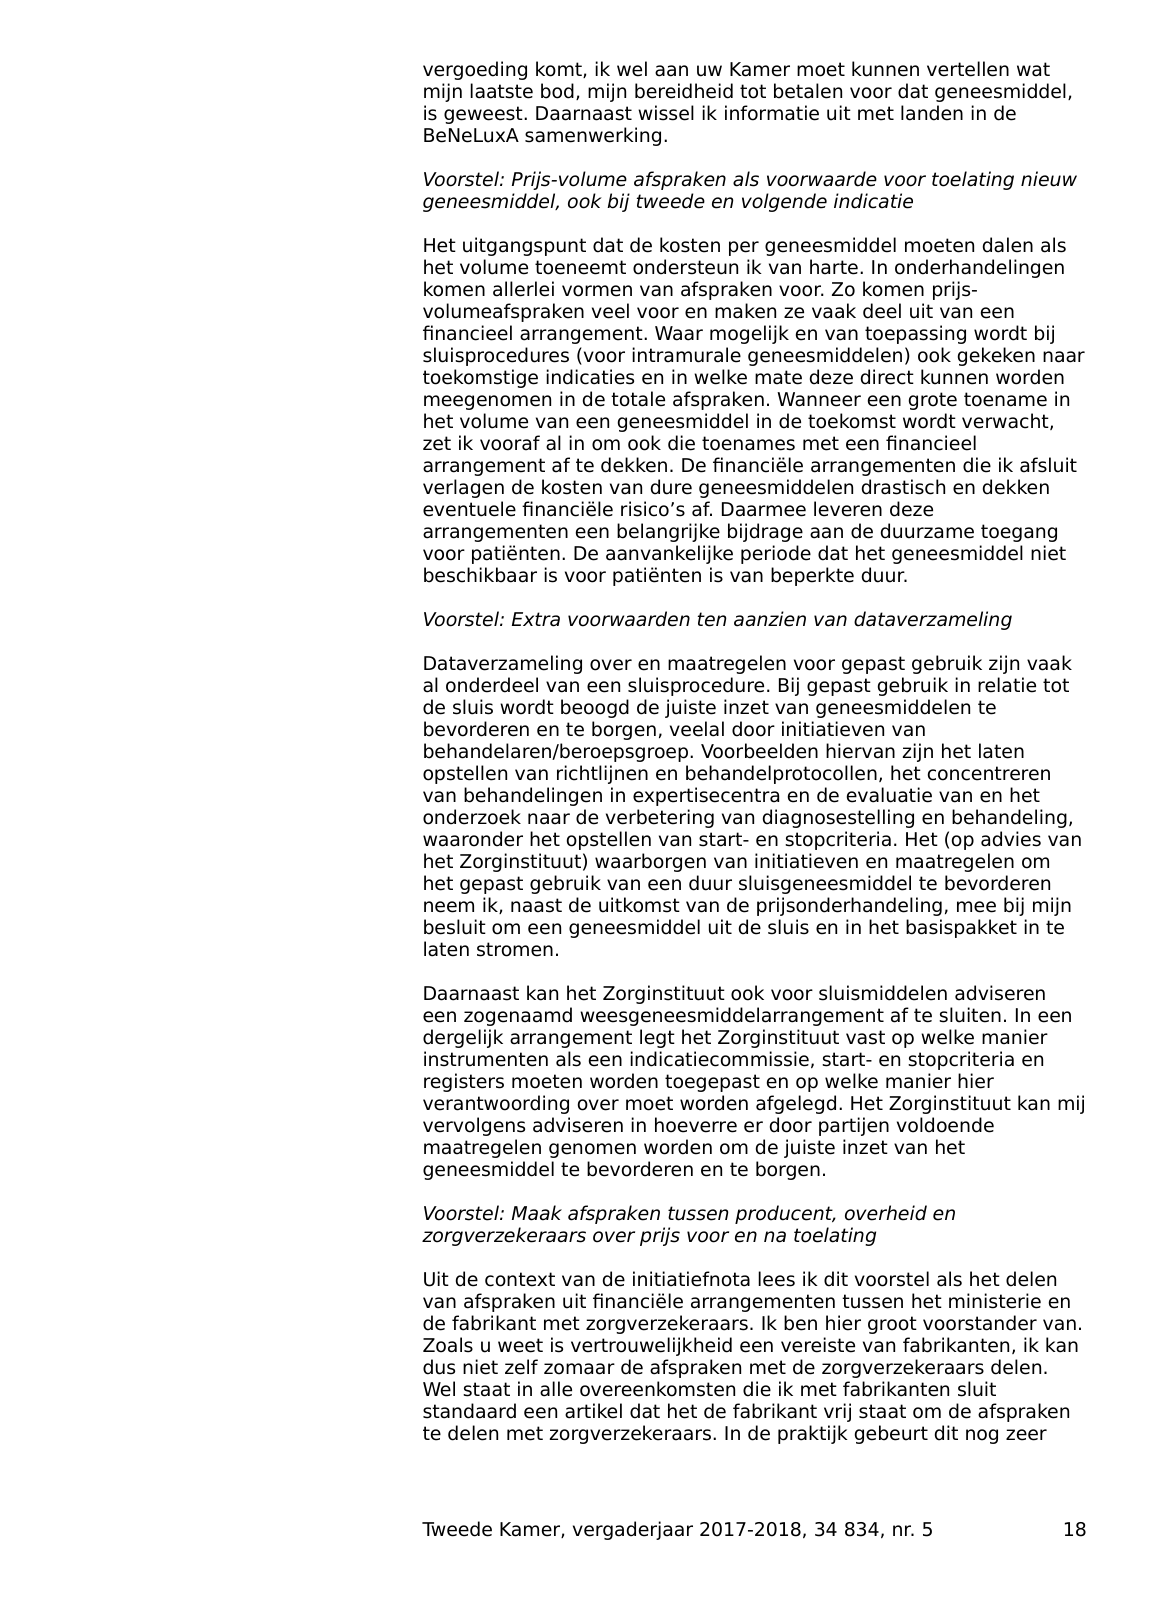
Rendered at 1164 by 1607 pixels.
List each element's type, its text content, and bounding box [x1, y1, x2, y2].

text Daarnaast kan het Zorginstituut ook voor sluismiddelen adviseren een zogenaamd weesgeneesmiddelarrangement af te sluiten. In een dergelijk arrangement legt het Zorginstituut vast op welke manier instrumenten als een indicatiecommissie, start- en stopcriteria en registers moeten worden toegepast en op welke manier hier verantwoording over moet worden afgelegd. Het Zorginstituut kan mij vervolgens adviseren in hoeverre er door partijen voldoende maatregelen genomen worden om de juiste inzet van het geneesmiddel te bevorderen en te borgen. [422, 983, 1087, 1181]
subtitle Voorstel: Maak afspraken tussen producent, overheid en zorgverzekeraars over prijs voor en na toelating [422, 1203, 1087, 1247]
text Het uitgangspunt dat de kosten per geneesmiddel moeten dalen als het volume toeneemt ondersteun ik van harte. In onderhandelingen komen allerlei vormen van afspraken voor. Zo komen prijs-volumeafspraken veel voor en maken ze vaak deel uit van een financieel arrangement. Waar mogelijk en van toepassing wordt bij sluisprocedures (voor intramurale geneesmiddelen) ook gekeken naar toekomstige indicaties en in welke mate deze direct kunnen worden meegenomen in de totale afspraken. Wanneer een grote toename in het volume van een geneesmiddel in de toekomst wordt verwacht, zet ik vooraf al in om ook die toenames met een financieel arrangement af te dekken. De financiële arrangementen die ik afsluit verlagen de kosten van dure geneesmiddelen drastisch en dekken eventuele financiële risico’s af. Daarmee leveren deze arrangementen een belangrijke bijdrage aan de duurzame toegang voor patiënten. De aanvankelijke periode dat het geneesmiddel niet beschikbaar is voor patiënten is van beperkte duur. [422, 235, 1087, 587]
text vergoeding komt, ik wel aan uw Kamer moet kunnen vertellen wat mijn laatste bod, mijn bereidheid tot betalen voor dat geneesmiddel, is geweest. Daarnaast wissel ik informatie uit met landen in de BeNeLuxA samenwerking. [422, 59, 1087, 147]
subtitle Voorstel: Extra voorwaarden ten aanzien van dataverzameling [422, 609, 1087, 631]
text Uit de context van de initiatiefnota lees ik dit voorstel als het delen van afspraken uit financiële arrangementen tussen het ministerie en de fabrikant met zorgverzekeraars. Ik ben hier groot voorstander van. Zoals u weet is vertrouwelijkheid een vereiste van fabrikanten, ik kan dus niet zelf zomaar de afspraken met de zorgverzekeraars delen. Wel staat in alle overeenkomsten die ik met fabrikanten sluit standaard een artikel dat het de fabrikant vrij staat om de afspraken te delen met zorgverzekeraars. In de praktijk gebeurt dit nog zeer [422, 1269, 1087, 1445]
text Dataverzameling over en maatregelen voor gepast gebruik zijn vaak al onderdeel van een sluisprocedure. Bij gepast gebruik in relatie tot de sluis wordt beoogd de juiste inzet van geneesmiddelen te bevorderen en te borgen, veelal door initiatieven van behandelaren/beroepsgroep. Voorbeelden hiervan zijn het laten opstellen van richtlijnen en behandelprotocollen, het concentreren van behandelingen in expertisecentra en de evaluatie van en het onderzoek naar de verbetering van diagnosestelling en behandeling, waaronder het opstellen van start- en stopcriteria. Het (op advies van het Zorginstituut) waarborgen van initiatieven en maatregelen om het gepast gebruik van een duur sluisgeneesmiddel te bevorderen neem ik, naast de uitkomst van de prijsonderhandeling, mee bij mijn besluit om een geneesmiddel uit de sluis en in het basispakket in te laten stromen. [422, 653, 1087, 961]
subtitle Voorstel: Prijs-volume afspraken als voorwaarde voor toelating nieuw geneesmiddel, ook bij tweede en volgende indicatie [422, 169, 1087, 213]
